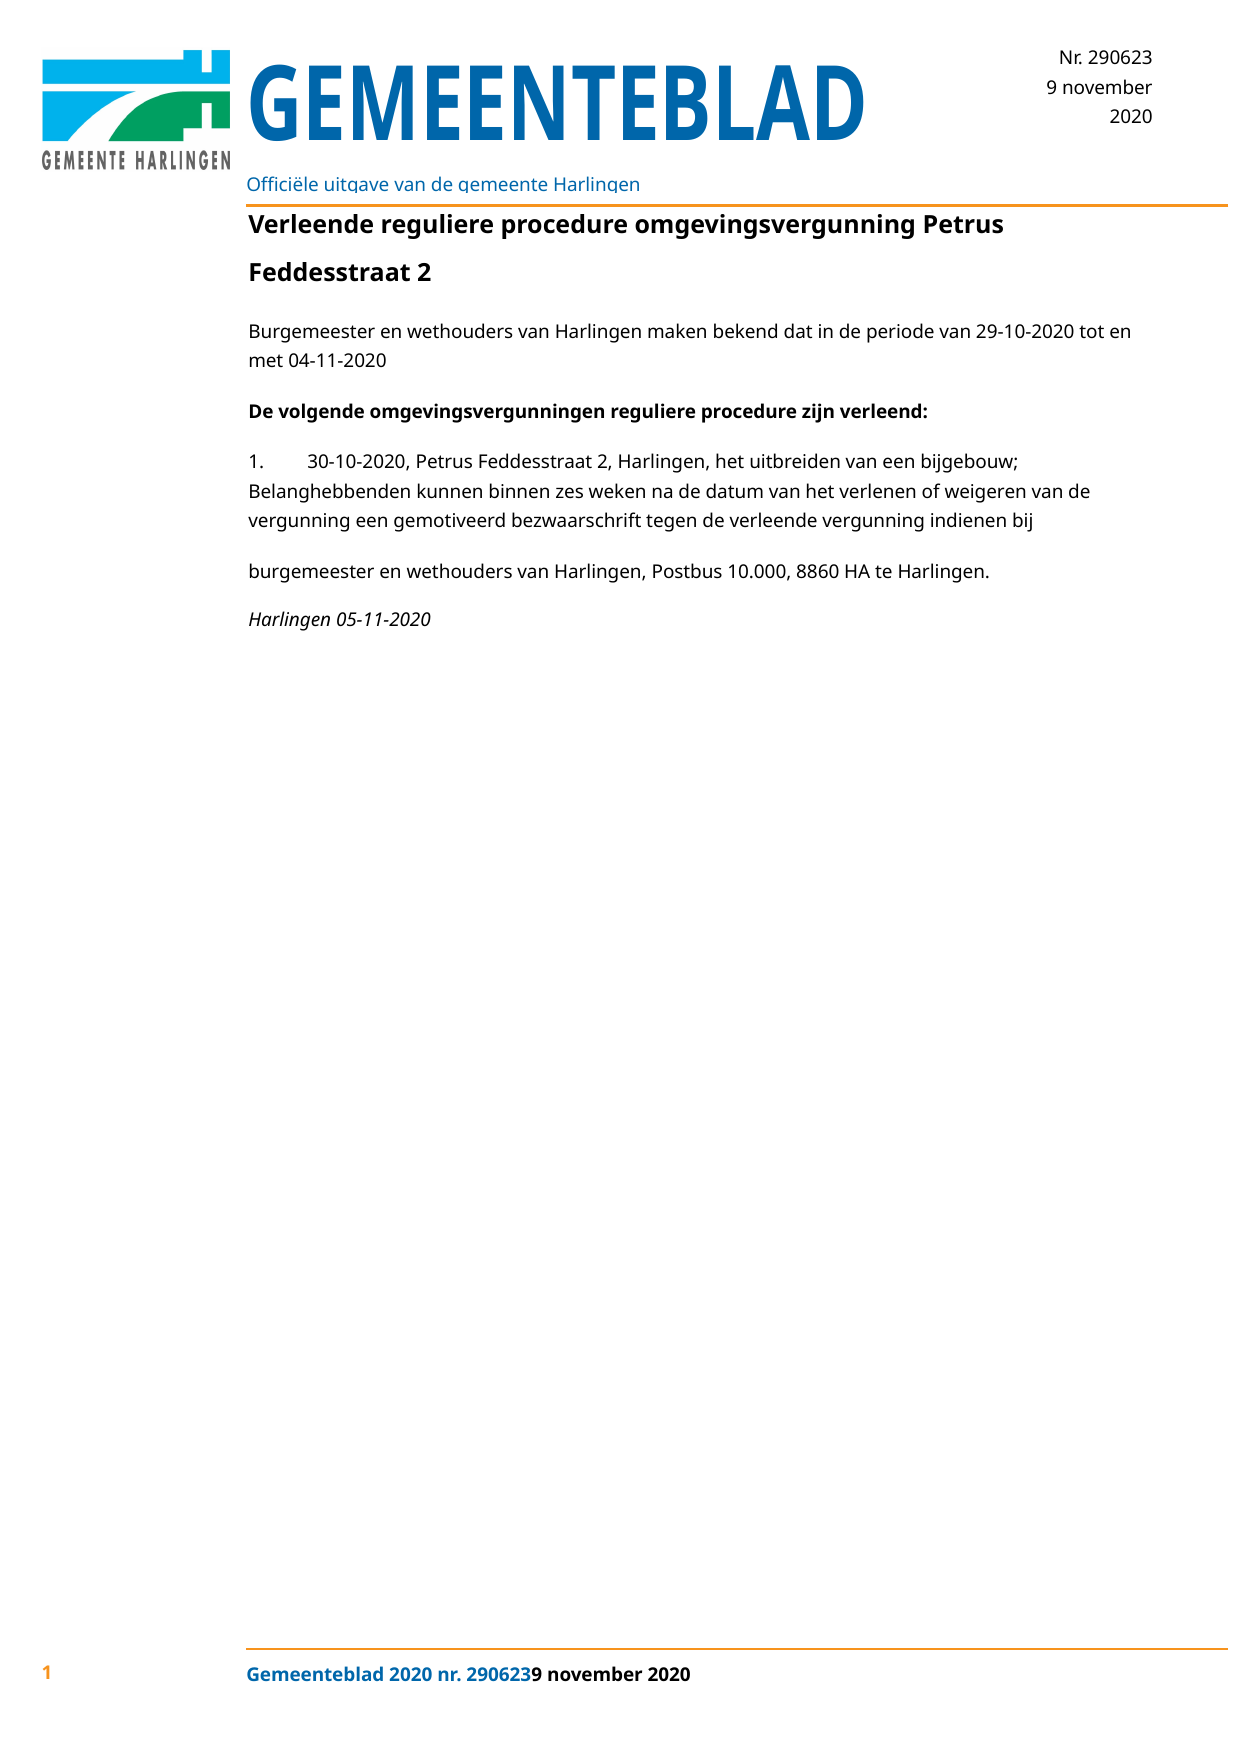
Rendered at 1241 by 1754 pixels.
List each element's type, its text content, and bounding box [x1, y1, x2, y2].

text Verleende reguliere procedure omgevingsvergunning Petrus Feddesstraat 2 [248, 207, 1152, 288]
text Harlingen 05-11-2020 [248, 606, 1152, 631]
list 30-10-2020, Petrus Feddesstraat 2, Harlingen, het uitbreiden van een bijgebouw; [248, 448, 1152, 474]
text burgemeester en wethouders van Harlingen, Postbus 10.000, 8860 HA te Harlingen. [248, 558, 1152, 584]
text Burgemeester en wethouders van Harlingen maken bekend dat in de periode van 29-10-2020 tot en met 04-11-2020 [248, 318, 1152, 373]
text De volgende omgevingsvergunningen reguliere procedure zijn verleend: [248, 398, 1152, 424]
picture [41, 47, 231, 172]
text Belanghebbenden kunnen binnen zes weken na de datum van het verlenen of weigeren van de vergunning een gemotiveerd bezwaarschrift tegen de verleende vergunning indienen bij [248, 478, 1152, 533]
